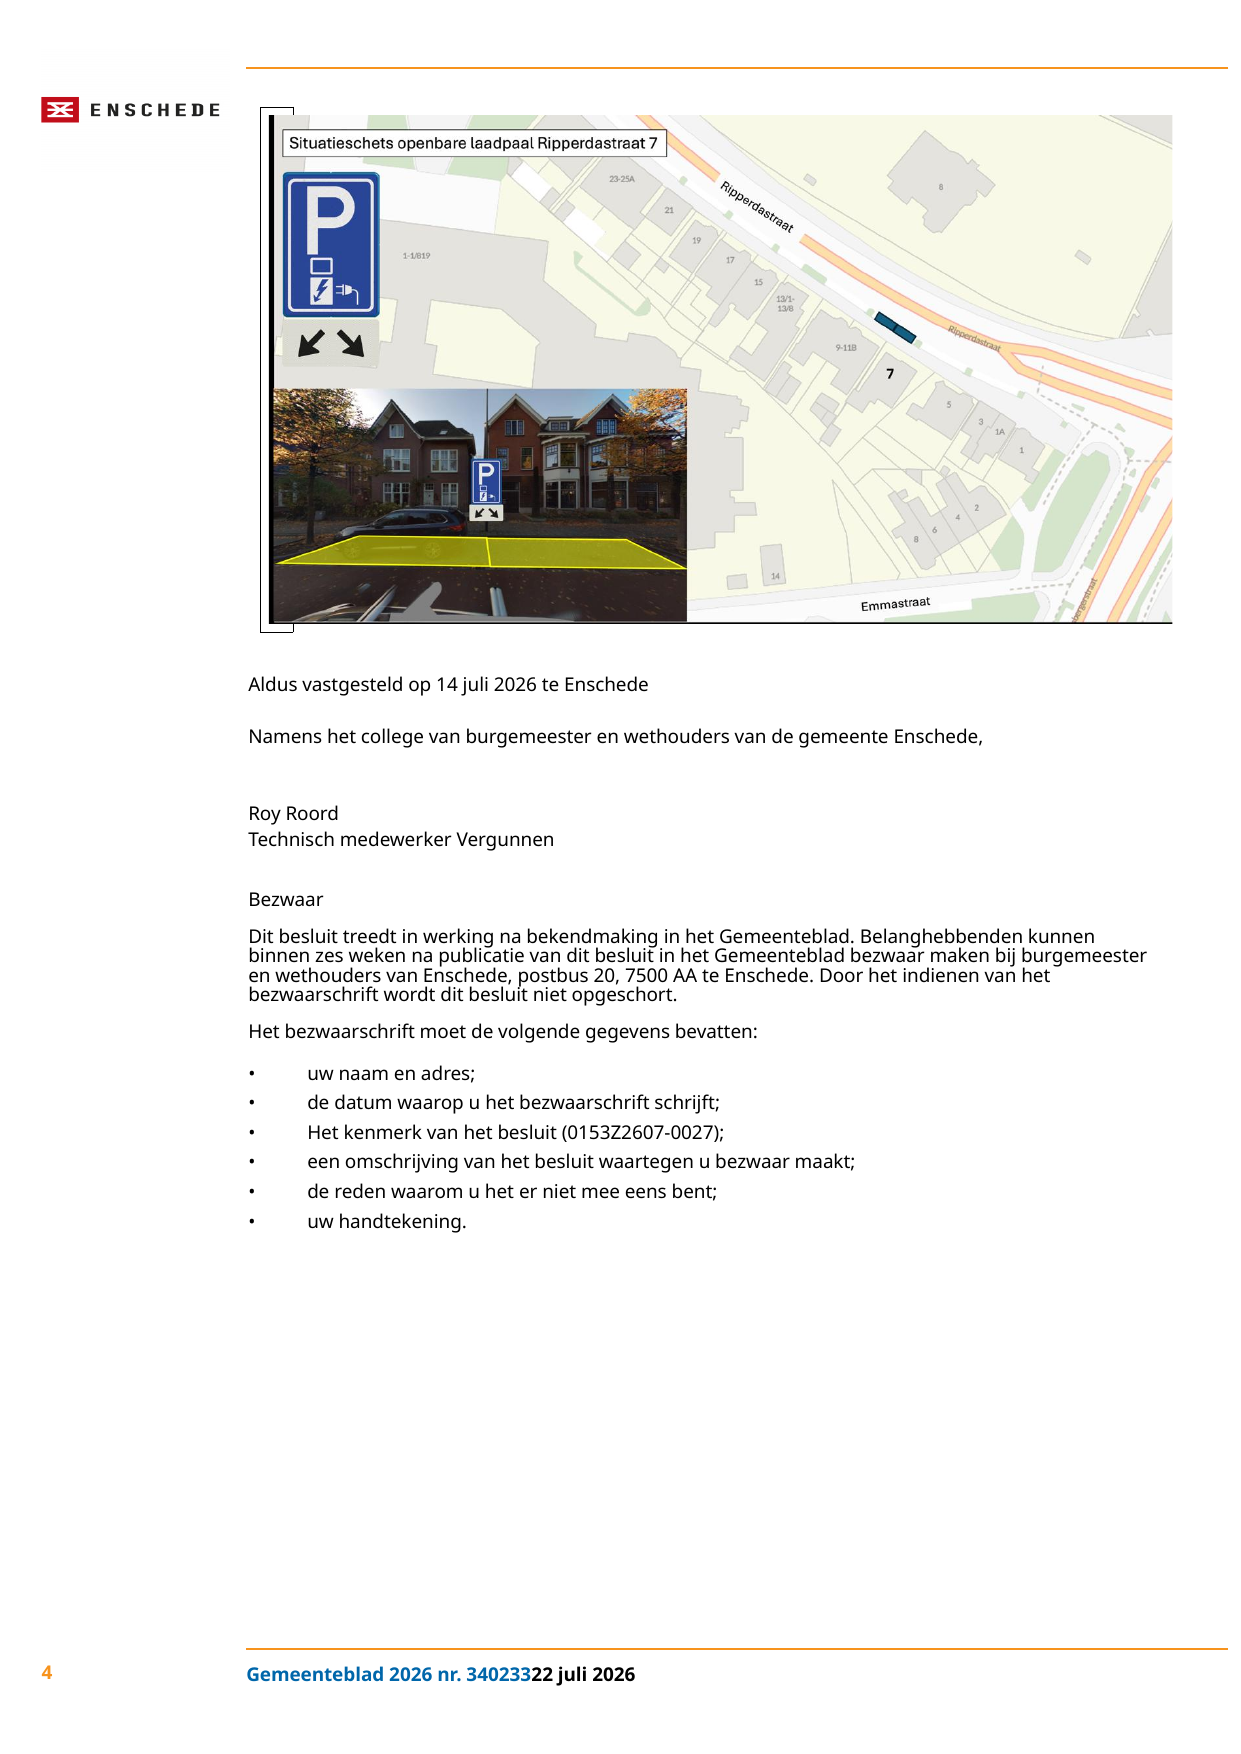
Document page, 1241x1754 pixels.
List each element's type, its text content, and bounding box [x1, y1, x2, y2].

picture [268, 115, 1173, 624]
list een omschrijving van het besluit waartegen u bezwaar maakt; [248, 1149, 1152, 1174]
text Roy Roord [248, 800, 1152, 826]
picture [41, 47, 231, 172]
list de datum waarop u het bezwaarschrift schrijft; [248, 1089, 1152, 1115]
list Het kenmerk van het besluit (0153Z2607-0027); [248, 1119, 1152, 1145]
text Aldus vastgesteld op 14 juli 2026 te Enschede [248, 672, 1152, 697]
list uw naam en adres; [248, 1060, 1152, 1086]
text Namens het college van burgemeester en wethouders van de gemeente Enschede, [248, 723, 1152, 749]
text Bezwaar [248, 891, 1152, 910]
text Dit besluit treedt in werking na bekendmaking in het Gemeenteblad. Belanghebbenden kunnen binnen zes weken na publicatie van dit besluit in het Gemeenteblad bezwaar maken bij burgemeester en wethouders van Enschede, postbus 20, 7500 AA te Enschede. Door het indienen van het bezwaarschrift wordt dit besluit niet opgeschort. [248, 928, 1152, 1005]
text Technisch medewerker Vergunnen [248, 826, 1152, 852]
list de reden waarom u het er niet mee eens bent; [248, 1178, 1152, 1204]
list uw handtekening. [248, 1208, 1152, 1233]
text Het bezwaarschrift moet de volgende gegevens bevatten: [248, 1023, 1152, 1042]
